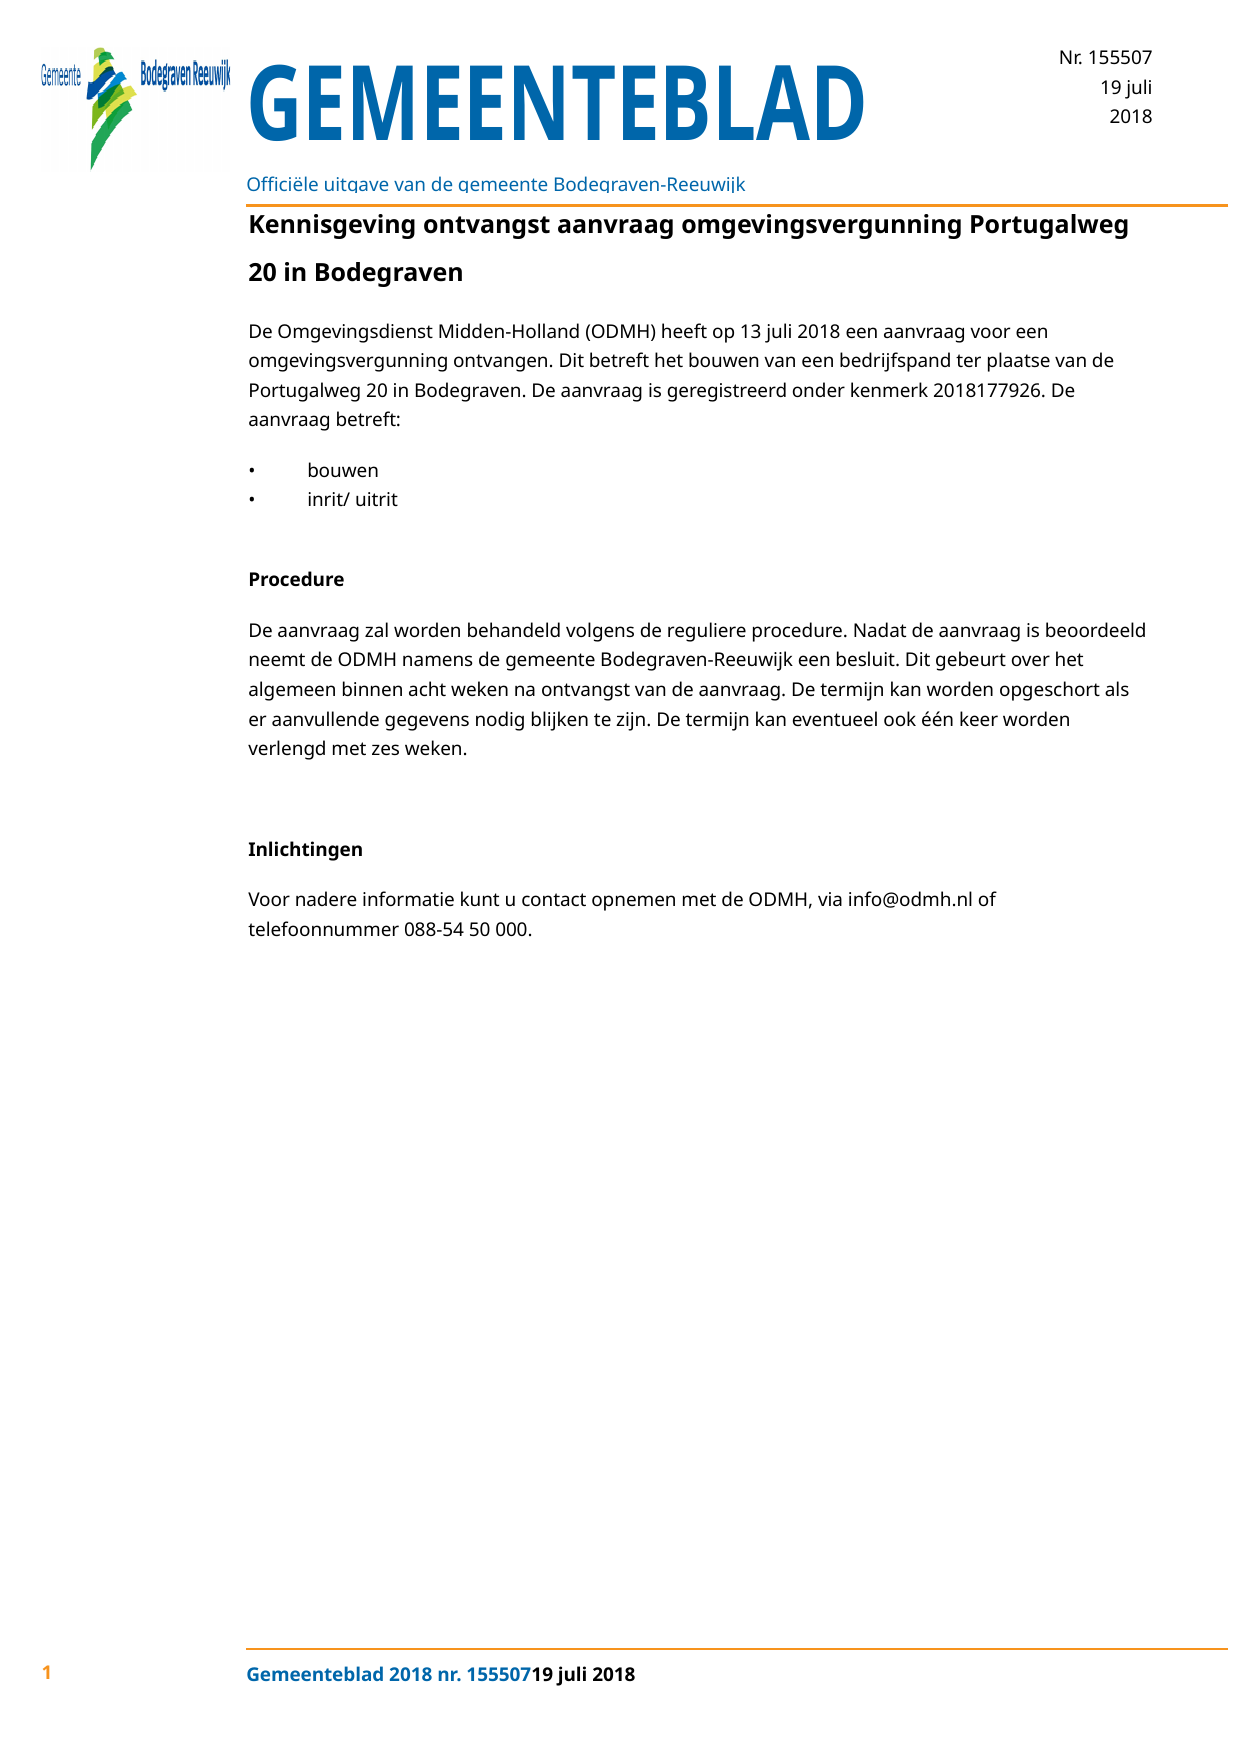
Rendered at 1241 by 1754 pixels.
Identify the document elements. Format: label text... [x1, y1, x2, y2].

picture [41, 47, 231, 172]
list bouwen [248, 457, 1152, 483]
text Kennisgeving ontvangst aanvraag omgevingsvergunning Portugalweg 20 in Bodegraven [248, 207, 1152, 288]
list inrit/ uitrit [248, 487, 1152, 512]
text Voor nadere informatie kunt u contact opnemen met de ODMH, via info@odmh.nl of telefoonnummer 088-54 50 000. [248, 887, 1152, 942]
text De Omgevingsdienst Midden-Holland (ODMH) heeft op 13 juli 2018 een aanvraag voor een omgevingsvergunning ontvangen. Dit betreft het bouwen van een bedrijfspand ter plaatse van de Portugalweg 20 in Bodegraven. De aanvraag is geregistreerd onder kenmerk 2018177926. De aanvraag betreft: [248, 318, 1152, 432]
text Inlichtingen [248, 836, 1152, 862]
text De aanvraag zal worden behandeld volgens de reguliere procedure. Nadat de aanvraag is beoordeeld neemt de ODMH namens de gemeente Bodegraven-Reeuwijk een besluit. Dit gebeurt over het algemeen binnen acht weken na ontvangst van de aanvraag. De termijn kan worden opgeschort als er aanvullende gegevens nodig blijken te zijn. De termijn kan eventueel ook één keer worden verlengd met zes weken. [248, 617, 1152, 761]
text Procedure [248, 567, 1152, 592]
